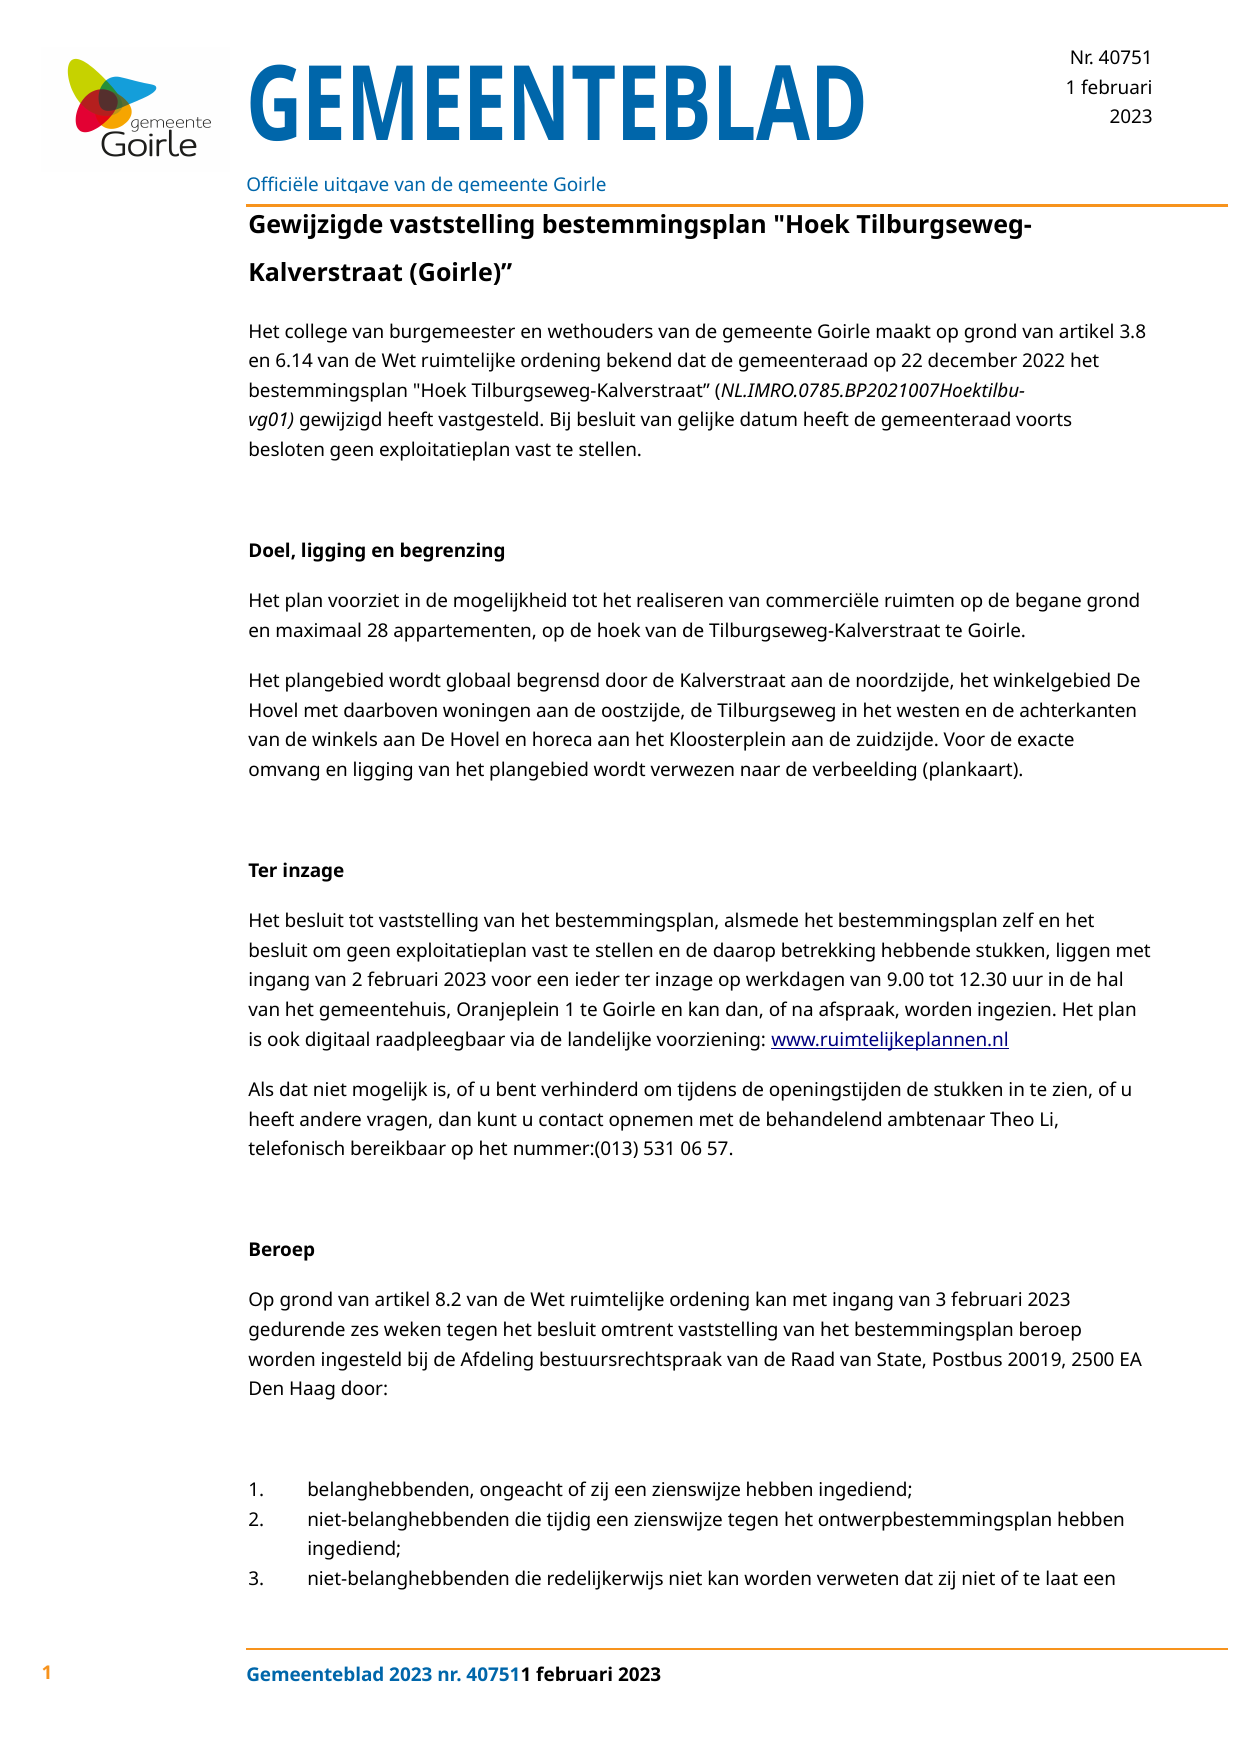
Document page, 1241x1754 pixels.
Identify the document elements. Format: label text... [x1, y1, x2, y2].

text Het besluit tot vaststelling van het bestemmingsplan, alsmede het bestemmingsplan zelf en het besluit om geen exploitatieplan vast te stellen en de daarop betrekking hebbende stukken, liggen met ingang van 2 februari 2023 voor een ieder ter inzage op werkdagen van 9.00 tot 12.30 uur in de hal van het gemeentehuis, Oranjeplein 1 te Goirle en kan dan, of na afspraak, worden ingezien. Het plan is ook digitaal raadpleegbaar via de landelijke voorziening: www.ruimtelijkeplannen.nl [248, 907, 1152, 1052]
text Ter inzage [248, 857, 1152, 883]
text Het college van burgemeester en wethouders van de gemeente Goirle maakt op grond van artikel 3.8 en 6.14 van de Wet ruimtelijke ordening bekend dat de gemeenteraad op 22 december 2022 het bestemmingsplan "Hoek Tilburgseweg-Kalverstraat” (NL.IMRO.0785.BP2021007Hoektilbu-vg01) gewijzigd heeft vastgesteld. Bij besluit van gelijke datum heeft de gemeenteraad voorts besloten geen exploitatieplan vast te stellen. [248, 318, 1152, 462]
list belanghebbenden, ongeacht of zij een zienswijze hebben ingediend; [248, 1476, 1152, 1502]
text Doel, ligging en begrenzing [248, 537, 1152, 563]
text Gewijzigde vaststelling bestemmingsplan "Hoek Tilburgseweg-Kalverstraat (Goirle)” [248, 207, 1152, 288]
text Het plangebied wordt globaal begrensd door de Kalverstraat aan de noordzijde, het winkelgebied De Hovel met daarboven woningen aan de oostzijde, de Tilburgseweg in het westen en de achterkanten van de winkels aan De Hovel en horeca aan het Kloosterplein aan de zuidzijde. Voor de exacte omvang en ligging van het plangebied wordt verwezen naar de verbeelding (plankaart). [248, 667, 1152, 782]
text Beroep [248, 1236, 1152, 1262]
list niet-belanghebbenden die tijdig een zienswijze tegen het ontwerpbestemmingsplan hebben ingediend; [248, 1506, 1152, 1561]
list niet-belanghebbenden die redelijkerwijs niet kan worden verweten dat zij niet of te laat een [248, 1565, 1152, 1591]
picture [41, 47, 231, 172]
text Op grond van artikel 8.2 van de Wet ruimtelijke ordening kan met ingang van 3 februari 2023 gedurende zes weken tegen het besluit omtrent vaststelling van het bestemmingsplan beroep worden ingesteld bij de Afdeling bestuursrechtspraak van de Raad van State, Postbus 20019, 2500 EA Den Haag door: [248, 1287, 1152, 1401]
text Als dat niet mogelijk is, of u bent verhinderd om tijdens de openingstijden de stukken in te zien, of u heeft andere vragen, dan kunt u contact opnemen met de behandelend ambtenaar Theo Li, telefonisch bereikbaar op het nummer:(013) 531 06 57. [248, 1076, 1152, 1161]
text Het plan voorziet in de mogelijkheid tot het realiseren van commerciële ruimten op de begane grond en maximaal 28 appartementen, op de hoek van de Tilburgseweg-Kalverstraat te Goirle. [248, 587, 1152, 643]
